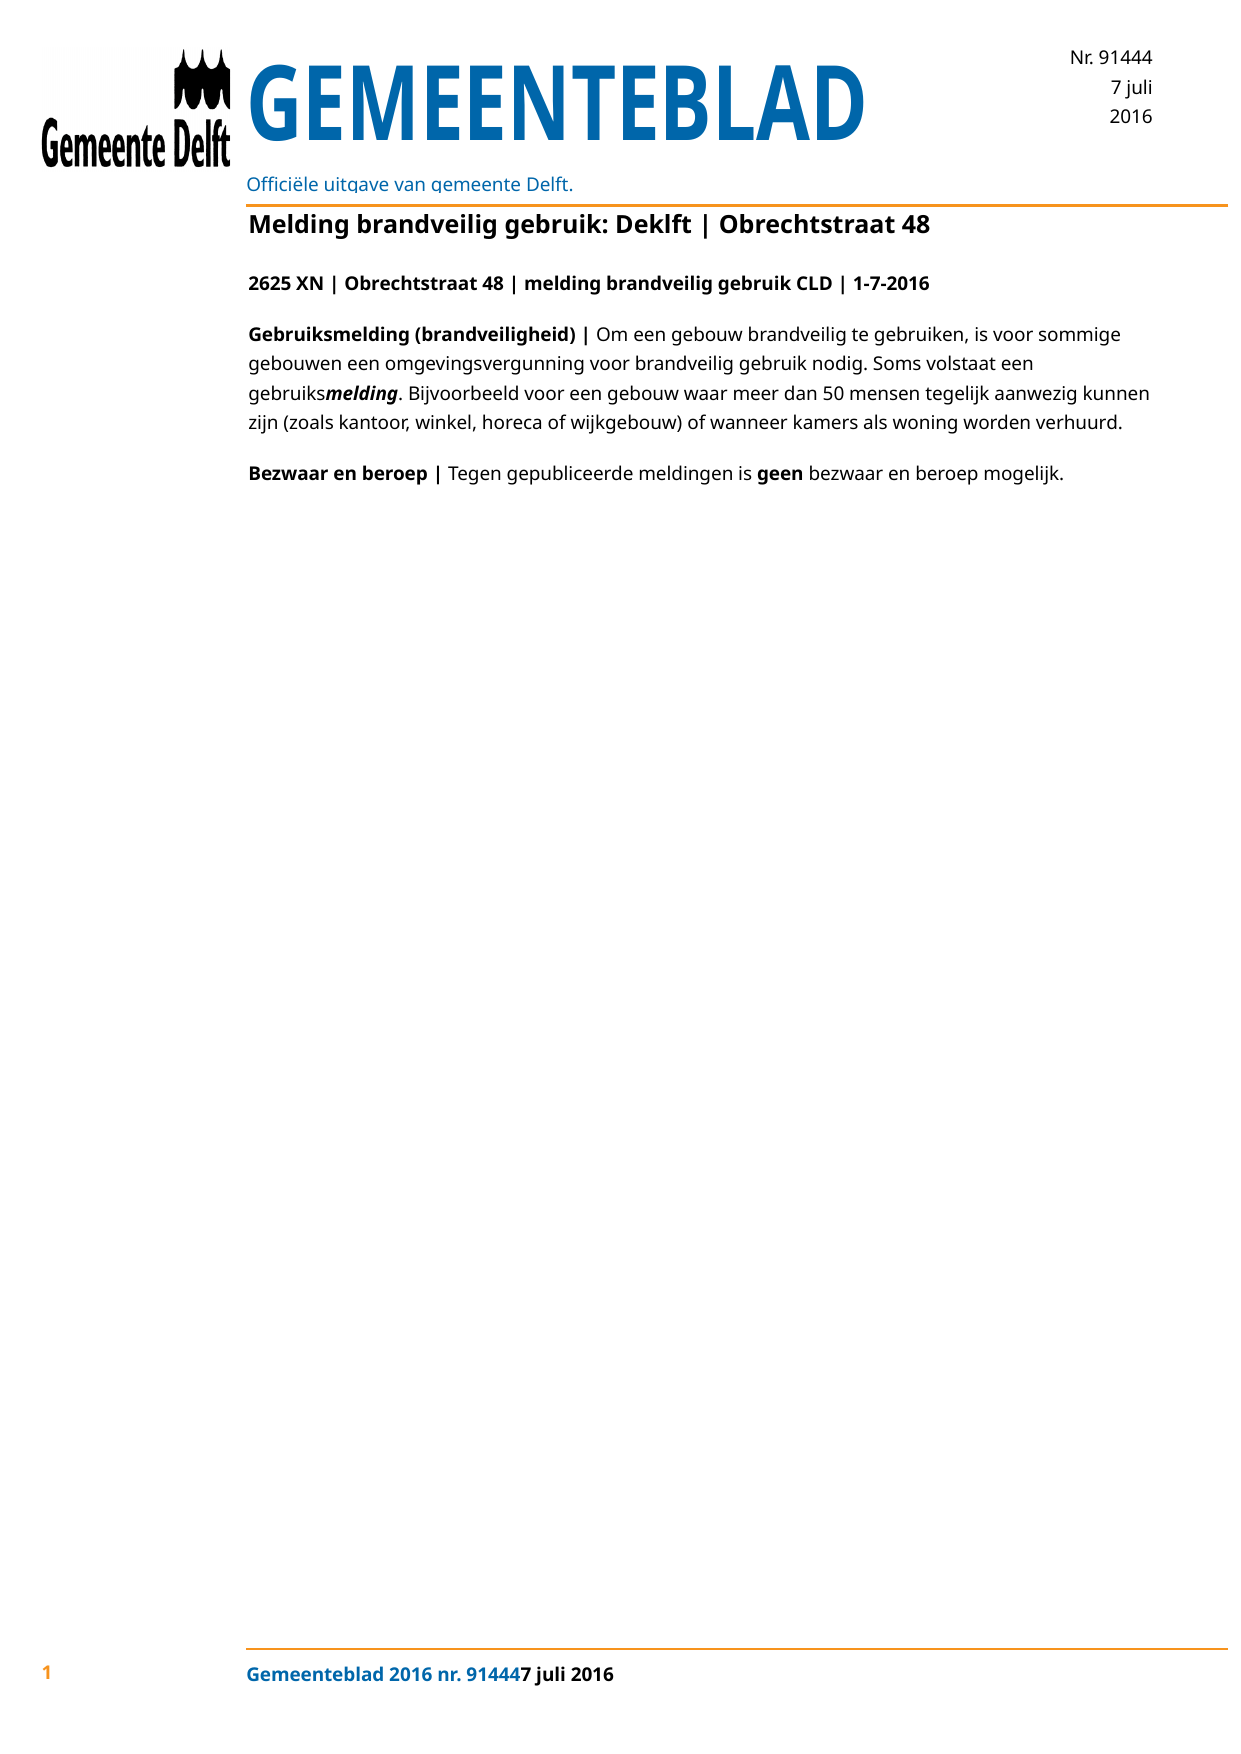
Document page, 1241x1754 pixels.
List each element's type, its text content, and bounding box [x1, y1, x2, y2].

text 2625 XN | Obrechtstraat 48 | melding brandveilig gebruik CLD | 1-7-2016 [248, 270, 1152, 296]
picture [41, 47, 231, 172]
text Gebruiksmelding (brandveiligheid) | Om een gebouw brandveilig te gebruiken, is voor sommige gebouwen een omgevingsvergunning voor brandveilig gebruik nodig. Soms volstaat een gebruiksmelding. Bijvoorbeeld voor een gebouw waar meer dan 50 mensen tegelijk aanwezig kunnen zijn (zoals kantoor, winkel, horeca of wijkgebouw) of wanneer kamers als woning worden verhuurd. [248, 321, 1152, 435]
text Melding brandveilig gebruik: Deklft | Obrechtstraat 48 [248, 207, 1152, 241]
text Bezwaar en beroep | Tegen gepubliceerde meldingen is geen bezwaar en beroep mogelijk. [248, 460, 1152, 486]
